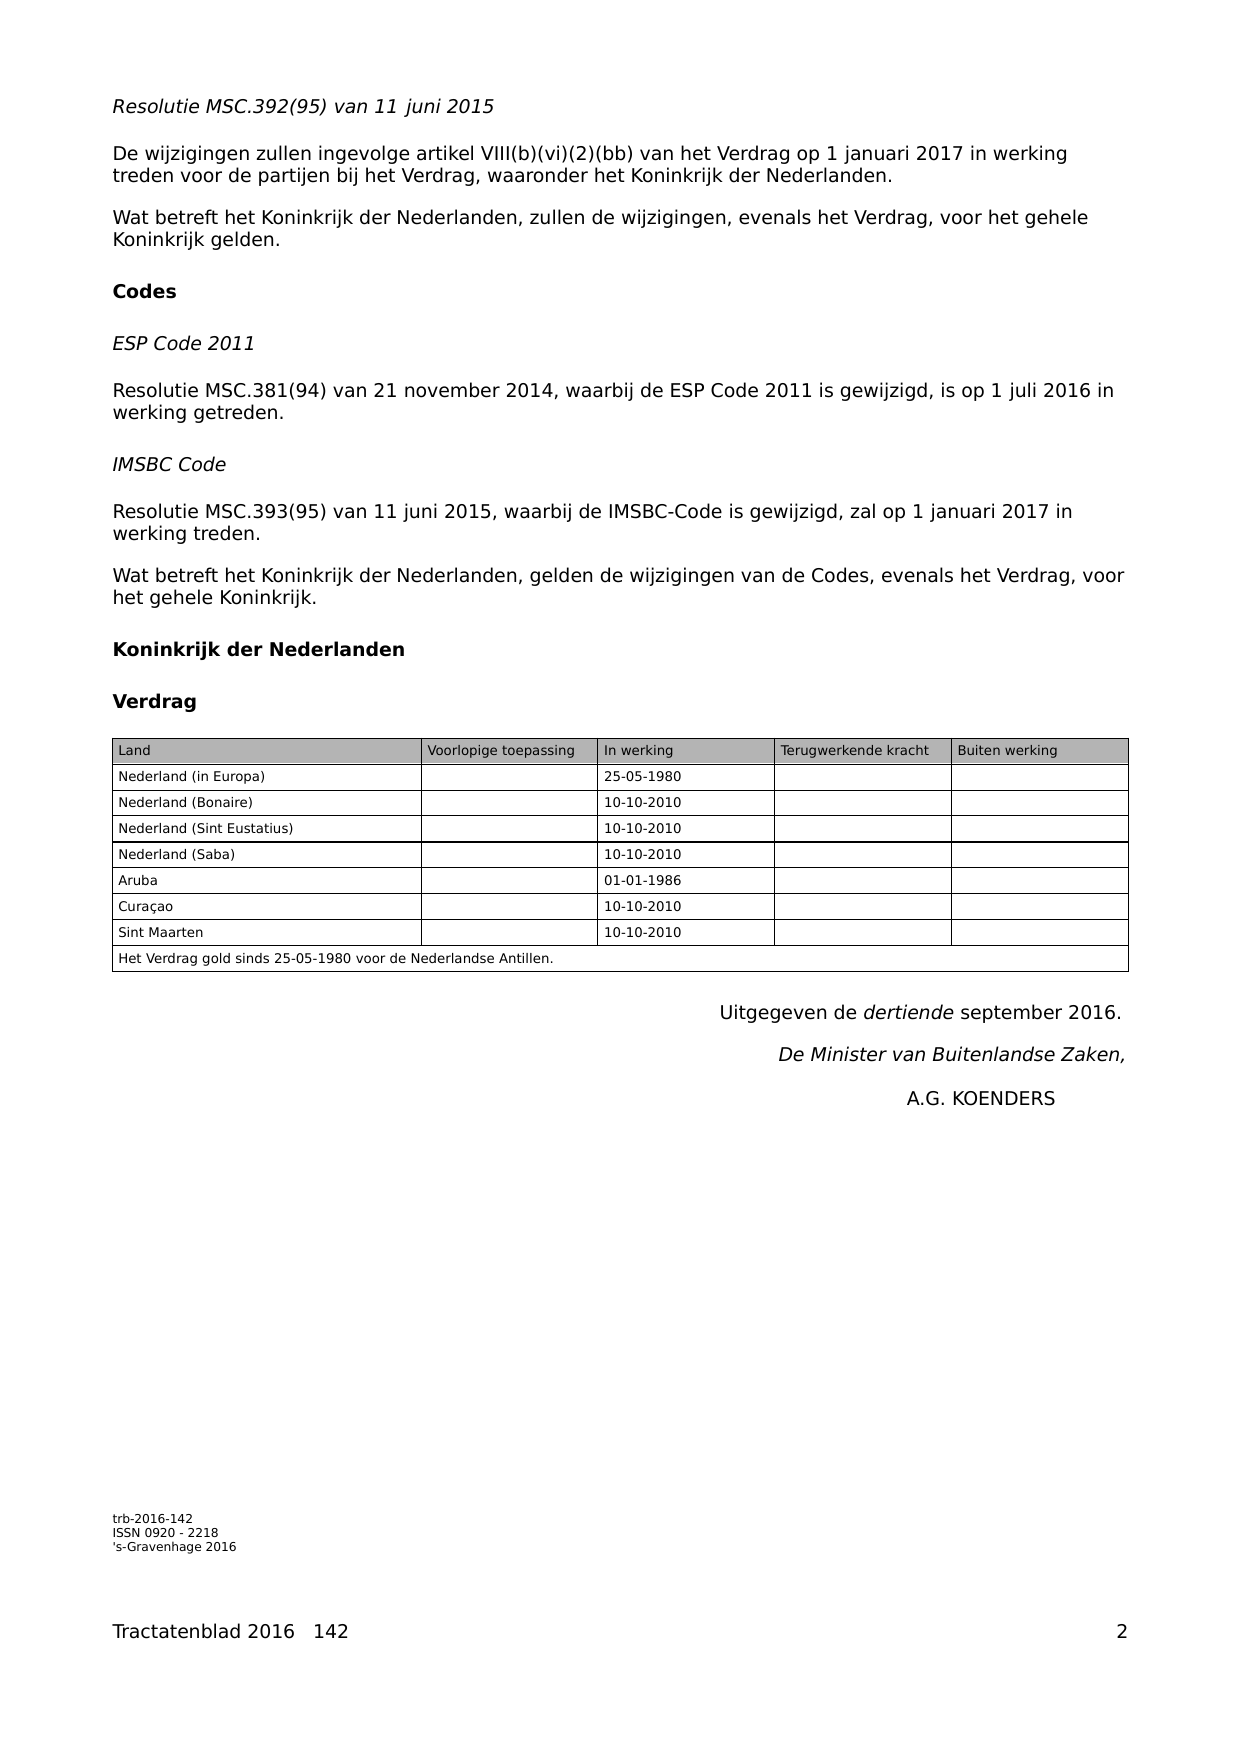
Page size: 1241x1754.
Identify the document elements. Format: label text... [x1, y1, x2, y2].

text ISSN 0920 - 2218 [112, 1526, 346, 1540]
table_cell [422, 816, 597, 841]
table_cell 10-10-2010 [598, 843, 774, 867]
table_cell Sint Maarten [113, 920, 421, 945]
text Resolutie MSC.393(95) van 11 juni 2015, waarbij de IMSBC-Code is gewijzigd, zal op 1 januari 2017 in werking treden. [112, 501, 1128, 545]
table_cell [952, 894, 1128, 919]
table_cell Nederland (Saba) [113, 843, 421, 867]
table_cell [775, 816, 951, 841]
table_cell [422, 894, 597, 919]
table_cell [952, 868, 1128, 893]
table_cell [952, 843, 1128, 867]
table_cell [422, 791, 597, 815]
subtitle IMSBC Code [112, 454, 1128, 476]
table_header Voorlopige toepassing [422, 739, 597, 763]
table_cell 01-01-1986 [598, 868, 774, 893]
table_cell [952, 765, 1128, 789]
table_cell [422, 868, 597, 893]
table_cell Nederland (Bonaire) [113, 791, 421, 815]
text De Minister van Buitenlandse Zaken, A.G. KOENDERS [112, 1044, 1128, 1110]
table_cell 10-10-2010 [598, 920, 774, 945]
table_cell [952, 816, 1128, 841]
text Resolutie MSC.381(94) van 21 november 2014, waarbij de ESP Code 2011 is gewijzigd, is op 1 juli 2016 in werking getreden. [112, 380, 1128, 424]
table_cell [422, 765, 597, 789]
table_cell [952, 920, 1128, 945]
table_cell Nederland (Sint Eustatius) [113, 816, 421, 841]
table_cell [775, 868, 951, 893]
table_header In werking [598, 739, 774, 763]
text Wat betreft het Koninkrijk der Nederlanden, zullen de wijzigingen, evenals het Verdrag, voor het gehele Koninkrijk gelden. [112, 207, 1128, 251]
subtitle ESP Code 2011 [112, 333, 1128, 355]
text De wijzigingen zullen ingevolge artikel VIII(b)(vi)(2)(bb) van het Verdrag op 1 januari 2017 in werking treden voor de partijen bij het Verdrag, waaronder het Koninkrijk der Nederlanden. [112, 143, 1128, 187]
text Uitgegeven de dertiende september 2016. [112, 1002, 1128, 1024]
table_cell Nederland (in Europa) [113, 765, 421, 789]
table_header Buiten werking [952, 739, 1128, 763]
subtitle Koninkrijk der Nederlanden [112, 639, 1128, 661]
table_cell [422, 843, 597, 867]
table_cell Curaçao [113, 894, 421, 919]
text 's-Gravenhage 2016 [112, 1540, 346, 1554]
table_header Land [113, 739, 421, 763]
table_cell [775, 894, 951, 919]
table_cell [775, 920, 951, 945]
subtitle Resolutie MSC.392(95) van 11 juni 2015 [112, 96, 1128, 118]
table_cell 25-05-1980 [598, 765, 774, 789]
table_cell Het Verdrag gold sinds 25-05-1980 voor de Nederlandse Antillen. [113, 946, 1128, 971]
table_header Terugwerkende kracht [775, 739, 951, 763]
table_cell Aruba [113, 868, 421, 893]
table_cell [775, 791, 951, 815]
subtitle Codes [112, 281, 1128, 303]
text trb-2016-142 [112, 1512, 346, 1526]
table_cell 10-10-2010 [598, 894, 774, 919]
table_cell [775, 843, 951, 867]
table_cell [952, 791, 1128, 815]
table_cell [422, 920, 597, 945]
table_cell [775, 765, 951, 789]
subtitle Verdrag [112, 691, 1128, 713]
table_cell 10-10-2010 [598, 816, 774, 841]
table_cell 10-10-2010 [598, 791, 774, 815]
text Wat betreft het Koninkrijk der Nederlanden, gelden de wijzigingen van de Codes, evenals het Verdrag, voor het gehele Koninkrijk. [112, 565, 1128, 609]
